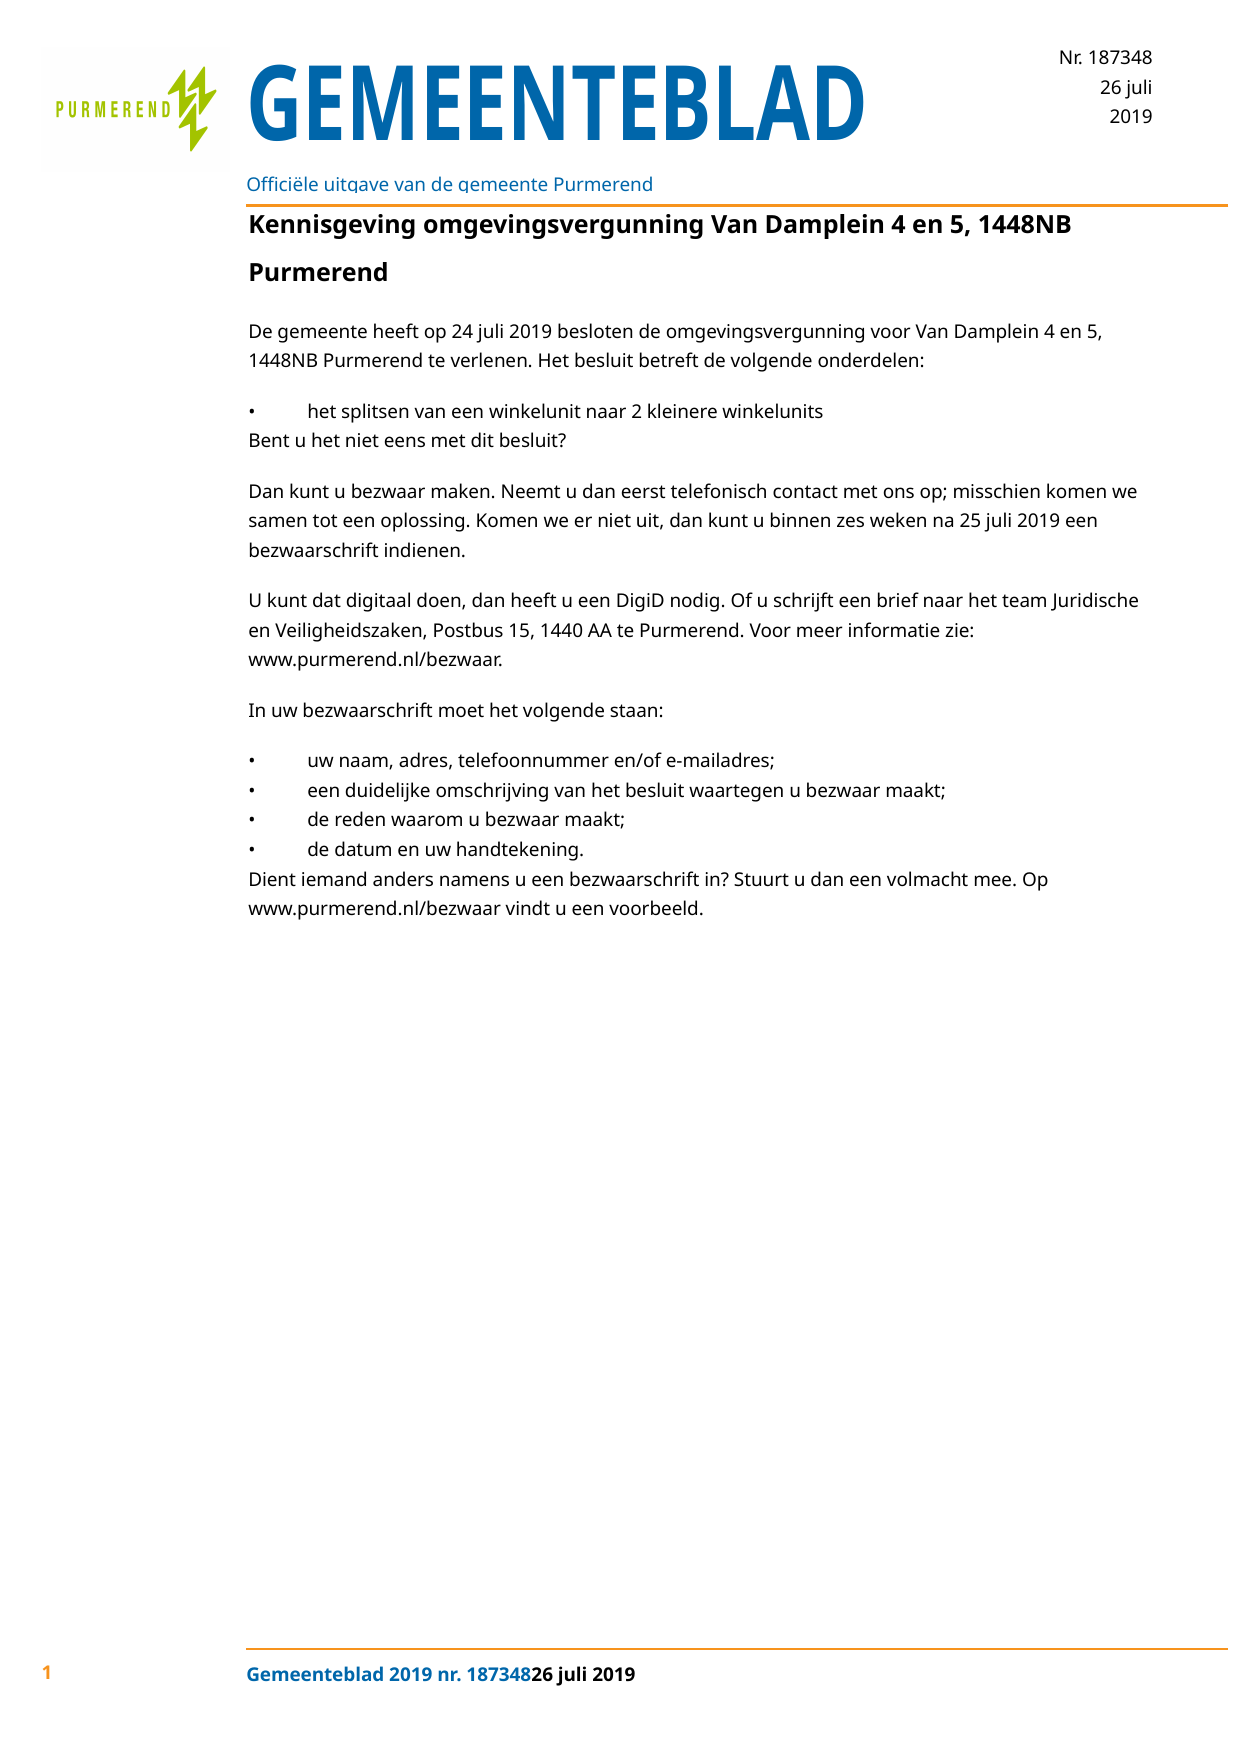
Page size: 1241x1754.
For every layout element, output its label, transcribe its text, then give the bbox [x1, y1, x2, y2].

list het splitsen van een winkelunit naar 2 kleinere winkelunits [248, 398, 1152, 424]
list uw naam, adres, telefoonnummer en/of e-mailadres; [248, 747, 1152, 773]
text Dient iemand anders namens u een bezwaarschrift in? Stuurt u dan een volmacht mee. Op www.purmerend.nl/bezwaar vindt u een voorbeeld. [248, 866, 1152, 921]
text De gemeente heeft op 24 juli 2019 besloten de omgevingsvergunning voor Van Damplein 4 en 5, 1448NB Purmerend te verlenen. Het besluit betreft de volgende onderdelen: [248, 318, 1152, 373]
text Kennisgeving omgevingsvergunning Van Damplein 4 en 5, 1448NB Purmerend [248, 207, 1152, 288]
text Dan kunt u bezwaar maken. Neemt u dan eerst telefonisch contact met ons op; misschien komen we samen tot een oplossing. Komen we er niet uit, dan kunt u binnen zes weken na 25 juli 2019 een bezwaarschrift indienen. [248, 478, 1152, 563]
text In uw bezwaarschrift moet het volgende staan: [248, 697, 1152, 723]
list de reden waarom u bezwaar maakt; [248, 807, 1152, 832]
list een duidelijke omschrijving van het besluit waartegen u bezwaar maakt; [248, 777, 1152, 803]
list de datum en uw handtekening. [248, 836, 1152, 862]
picture [41, 47, 231, 172]
text Bent u het niet eens met dit besluit? [248, 427, 1152, 453]
text U kunt dat digitaal doen, dan heeft u een DigiD nodig. Of u schrijft een brief naar het team Juridische en Veiligheidszaken, Postbus 15, 1440 AA te Purmerend. Voor meer informatie zie: www.purmerend.nl/bezwaar. [248, 587, 1152, 672]
